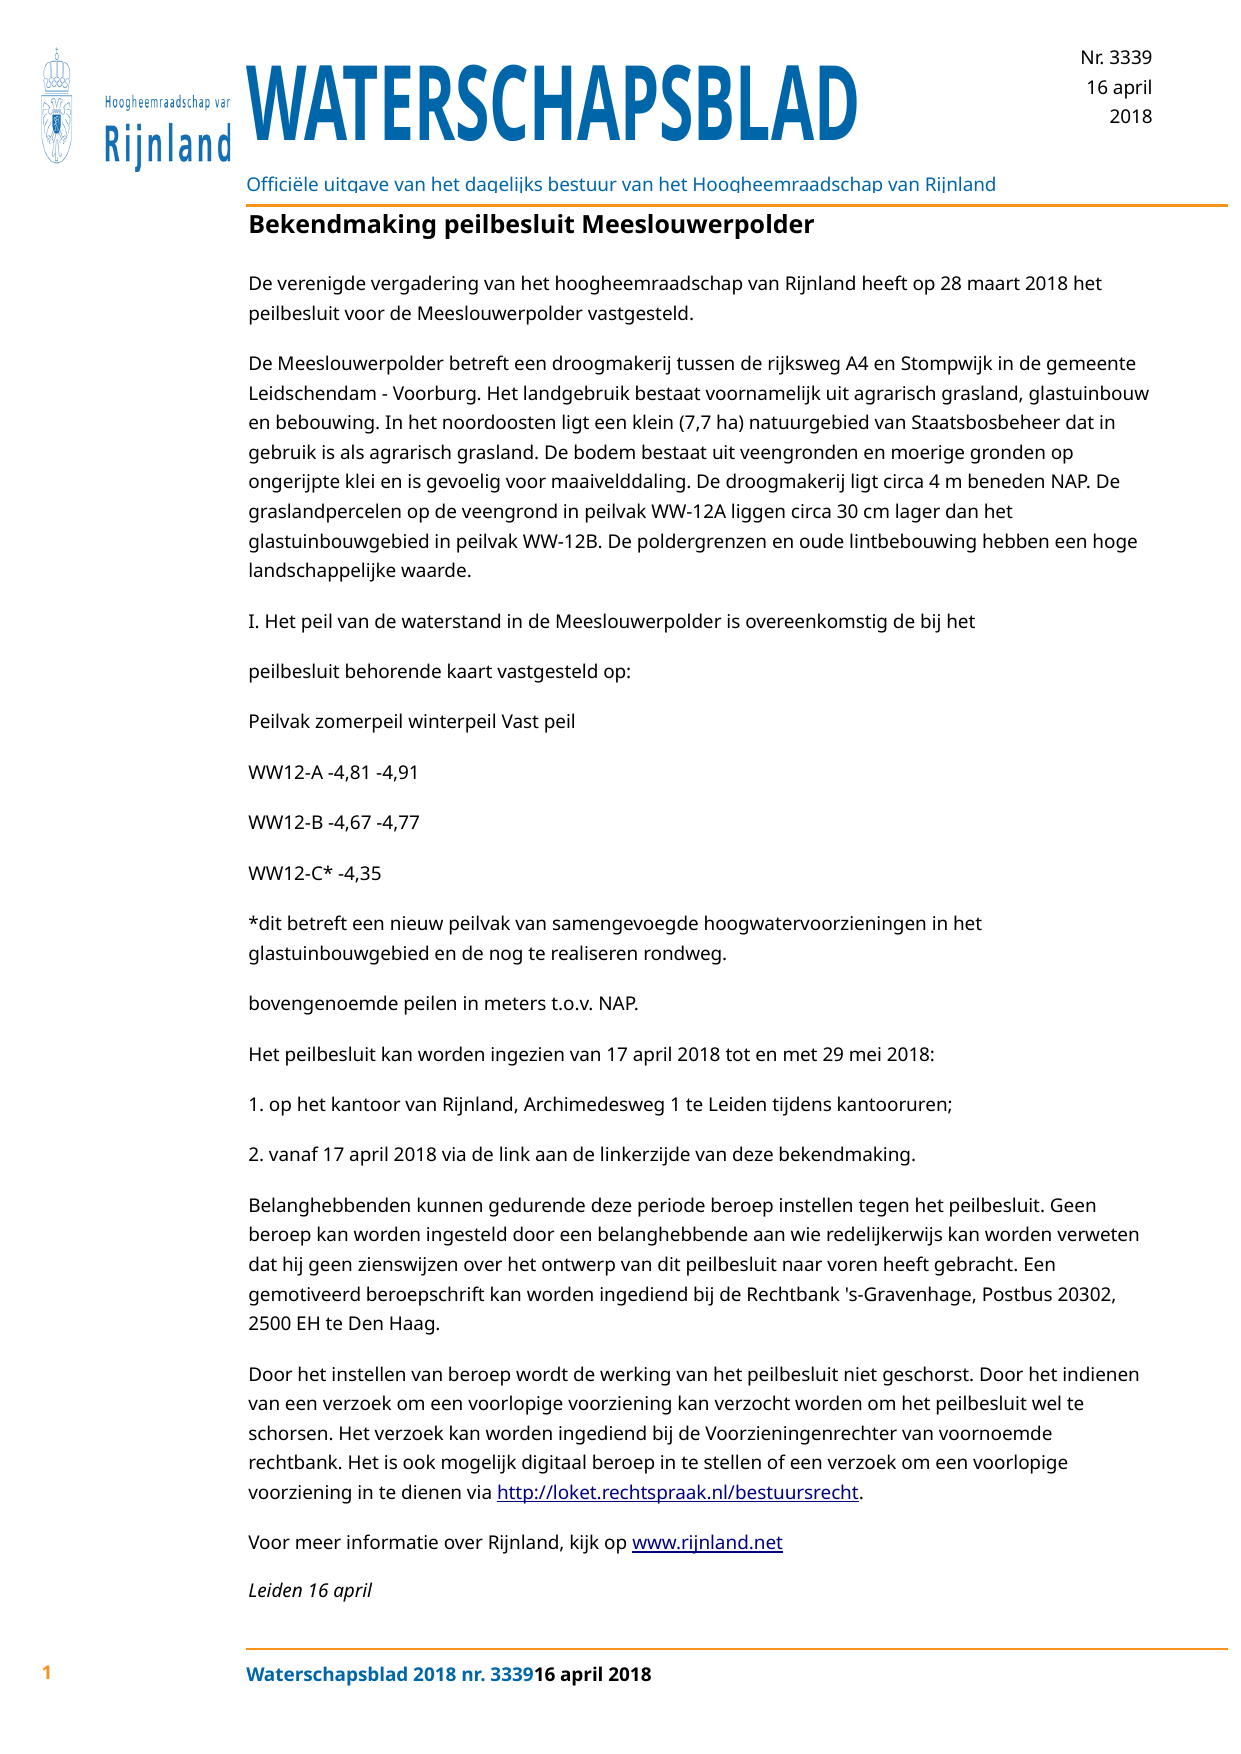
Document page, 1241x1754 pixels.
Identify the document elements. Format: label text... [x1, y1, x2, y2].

text WW12-A -4,81 -4,91 [248, 759, 1152, 785]
text 2. vanaf 17 april 2018 via de link aan de linkerzijde van deze bekendmaking. [248, 1142, 1152, 1167]
text 1. op het kantoor van Rijnland, Archimedesweg 1 te Leiden tijdens kantooruren; [248, 1091, 1152, 1117]
text Voor meer informatie over Rijnland, kijk op www.rijnland.net [248, 1529, 1152, 1555]
picture [41, 47, 231, 172]
text Belanghebbenden kunnen gedurende deze periode beroep instellen tegen het peilbesluit. Geen beroep kan worden ingesteld door een belanghebbende aan wie redelijkerwijs kan worden verweten dat hij geen zienswijzen over het ontwerp van dit peilbesluit naar voren heeft gebracht. Een gemotiveerd beroepschrift kan worden ingediend bij de Rechtbank 's-Gravenhage, Postbus 20302, 2500 EH te Den Haag. [248, 1192, 1152, 1336]
text Leiden 16 april [248, 1577, 1152, 1603]
text Het peilbesluit kan worden ingezien van 17 april 2018 tot en met 29 mei 2018: [248, 1041, 1152, 1066]
text bovengenoemde peilen in meters t.o.v. NAP. [248, 990, 1152, 1016]
text De verenigde vergadering van het hoogheemraadschap van Rijnland heeft op 28 maart 2018 het peilbesluit voor de Meeslouwerpolder vastgesteld. [248, 270, 1152, 326]
text *dit betreft een nieuw peilvak van samengevoegde hoogwatervoorzieningen in het glastuinbouwgebied en de nog te realiseren rondweg. [248, 910, 1152, 966]
text WW12-B -4,67 -4,77 [248, 809, 1152, 835]
text I. Het peil van de waterstand in de Meeslouwerpolder is overeenkomstig de bij het [248, 608, 1152, 633]
text Peilvak zomerpeil winterpeil Vast peil [248, 709, 1152, 734]
text Bekendmaking peilbesluit Meeslouwerpolder [248, 207, 1152, 241]
text WW12-C* -4,35 [248, 860, 1152, 886]
text Door het instellen van beroep wordt de werking van het peilbesluit niet geschorst. Door het indienen van een verzoek om een voorlopige voorziening kan verzocht worden om het peilbesluit wel te schorsen. Het verzoek kan worden ingediend bij de Voorzieningenrechter van voornoemde rechtbank. Het is ook mogelijk digitaal beroep in te stellen of een verzoek om een voorlopige voorziening in te dienen via http://loket.rechtspraak.nl/bestuursrecht. [248, 1361, 1152, 1505]
text peilbesluit behorende kaart vastgesteld op: [248, 658, 1152, 684]
text De Meeslouwerpolder betreft een droogmakerij tussen de rijksweg A4 en Stompwijk in de gemeente Leidschendam - Voorburg. Het landgebruik bestaat voornamelijk uit agrarisch grasland, glastuinbouw en bebouwing. In het noordoosten ligt een klein (7,7 ha) natuurgebied van Staatsbosbeheer dat in gebruik is als agrarisch grasland. De bodem bestaat uit veengronden en moerige gronden op ongerijpte klei en is gevoelig voor maaivelddaling. De droogmakerij ligt circa 4 m beneden NAP. De graslandpercelen op de veengrond in peilvak WW-12A liggen circa 30 cm lager dan het glastuinbouwgebied in peilvak WW-12B. De poldergrenzen en oude lintbebouwing hebben een hoge landschappelijke waarde. [248, 350, 1152, 583]
